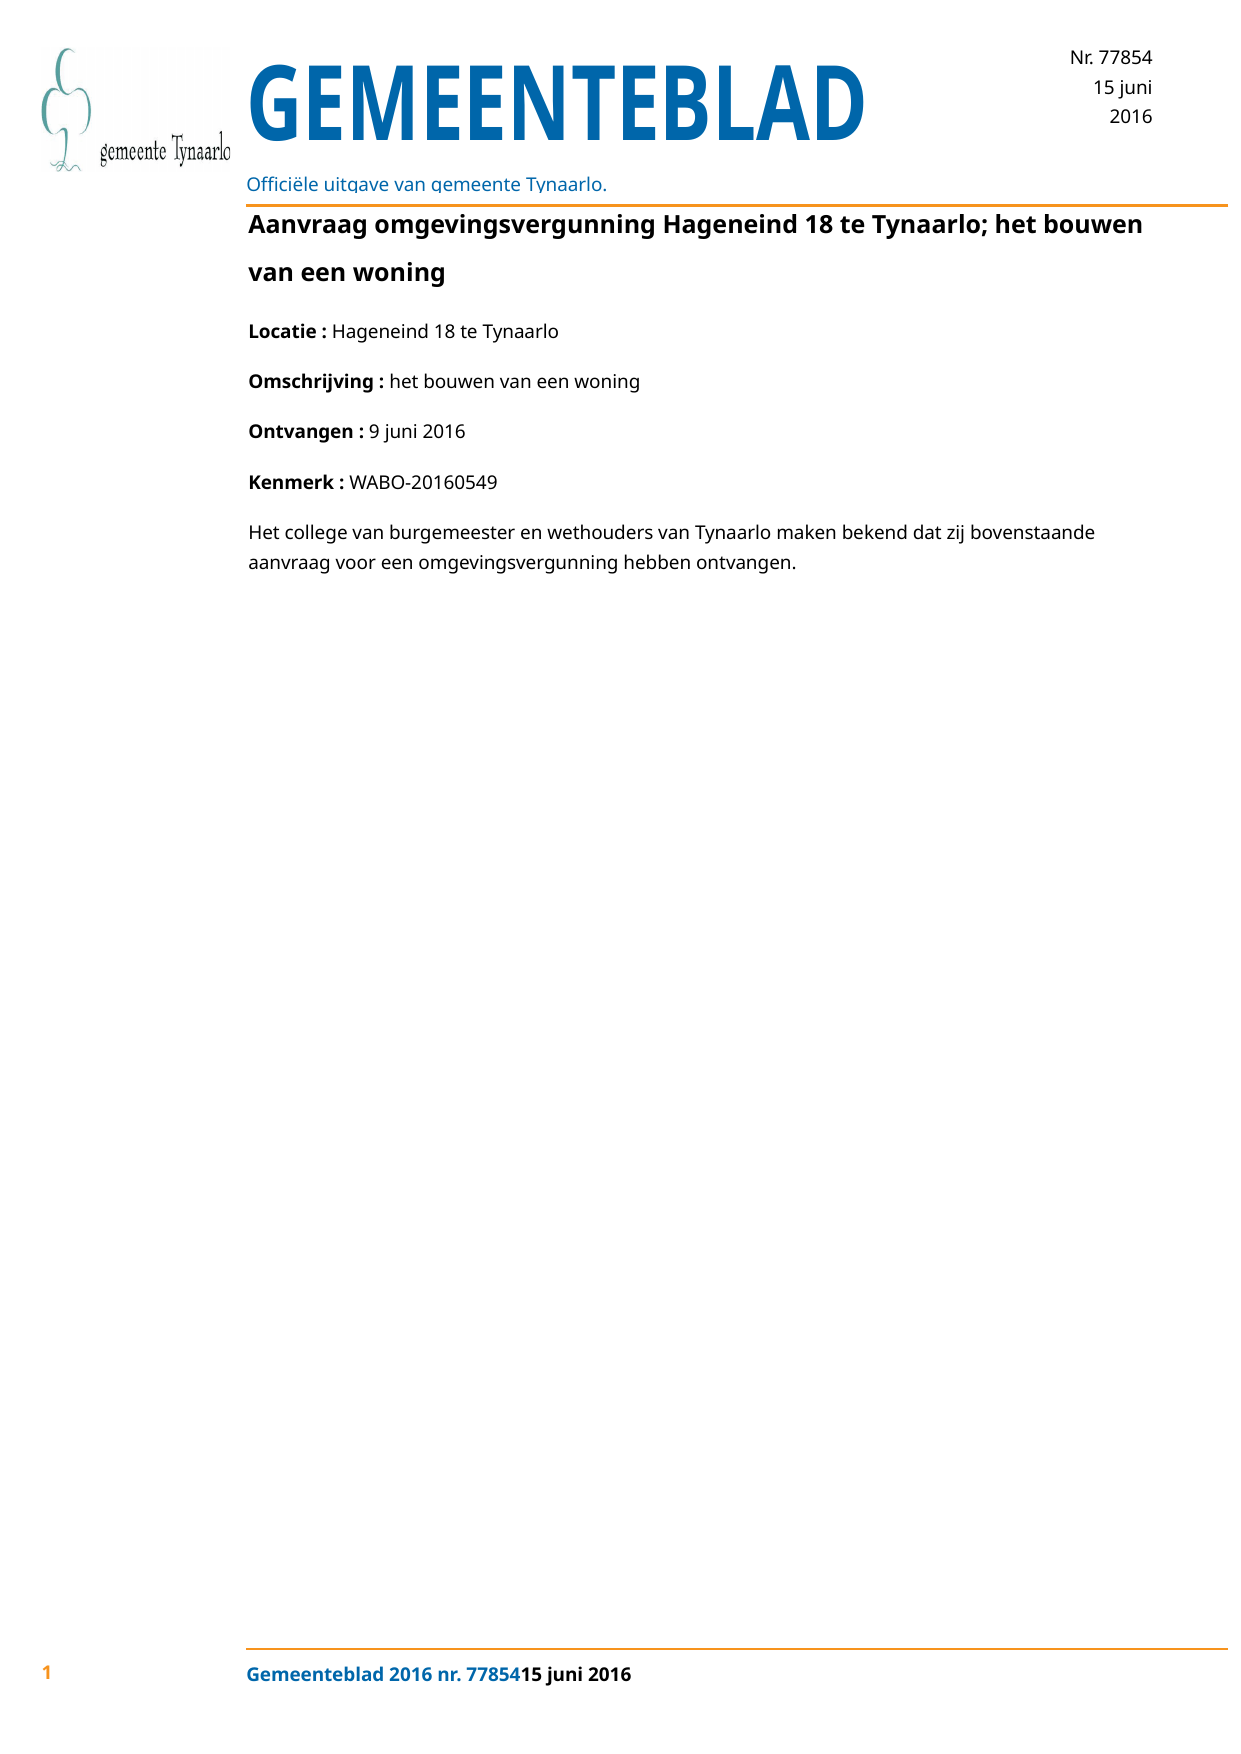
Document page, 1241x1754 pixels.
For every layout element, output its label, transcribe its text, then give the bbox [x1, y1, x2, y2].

text Omschrijving : het bouwen van een woning [248, 368, 1152, 394]
picture [41, 47, 231, 172]
text Locatie : Hageneind 18 te Tynaarlo [248, 318, 1152, 344]
text Ontvangen : 9 juni 2016 [248, 419, 1152, 444]
text Aanvraag omgevingsvergunning Hageneind 18 te Tynaarlo; het bouwen van een woning [248, 207, 1152, 288]
text Het college van burgemeester en wethouders van Tynaarlo maken bekend dat zij bovenstaande aanvraag voor een omgevingsvergunning hebben ontvangen. [248, 519, 1152, 575]
text Kenmerk : WABO-20160549 [248, 469, 1152, 495]
